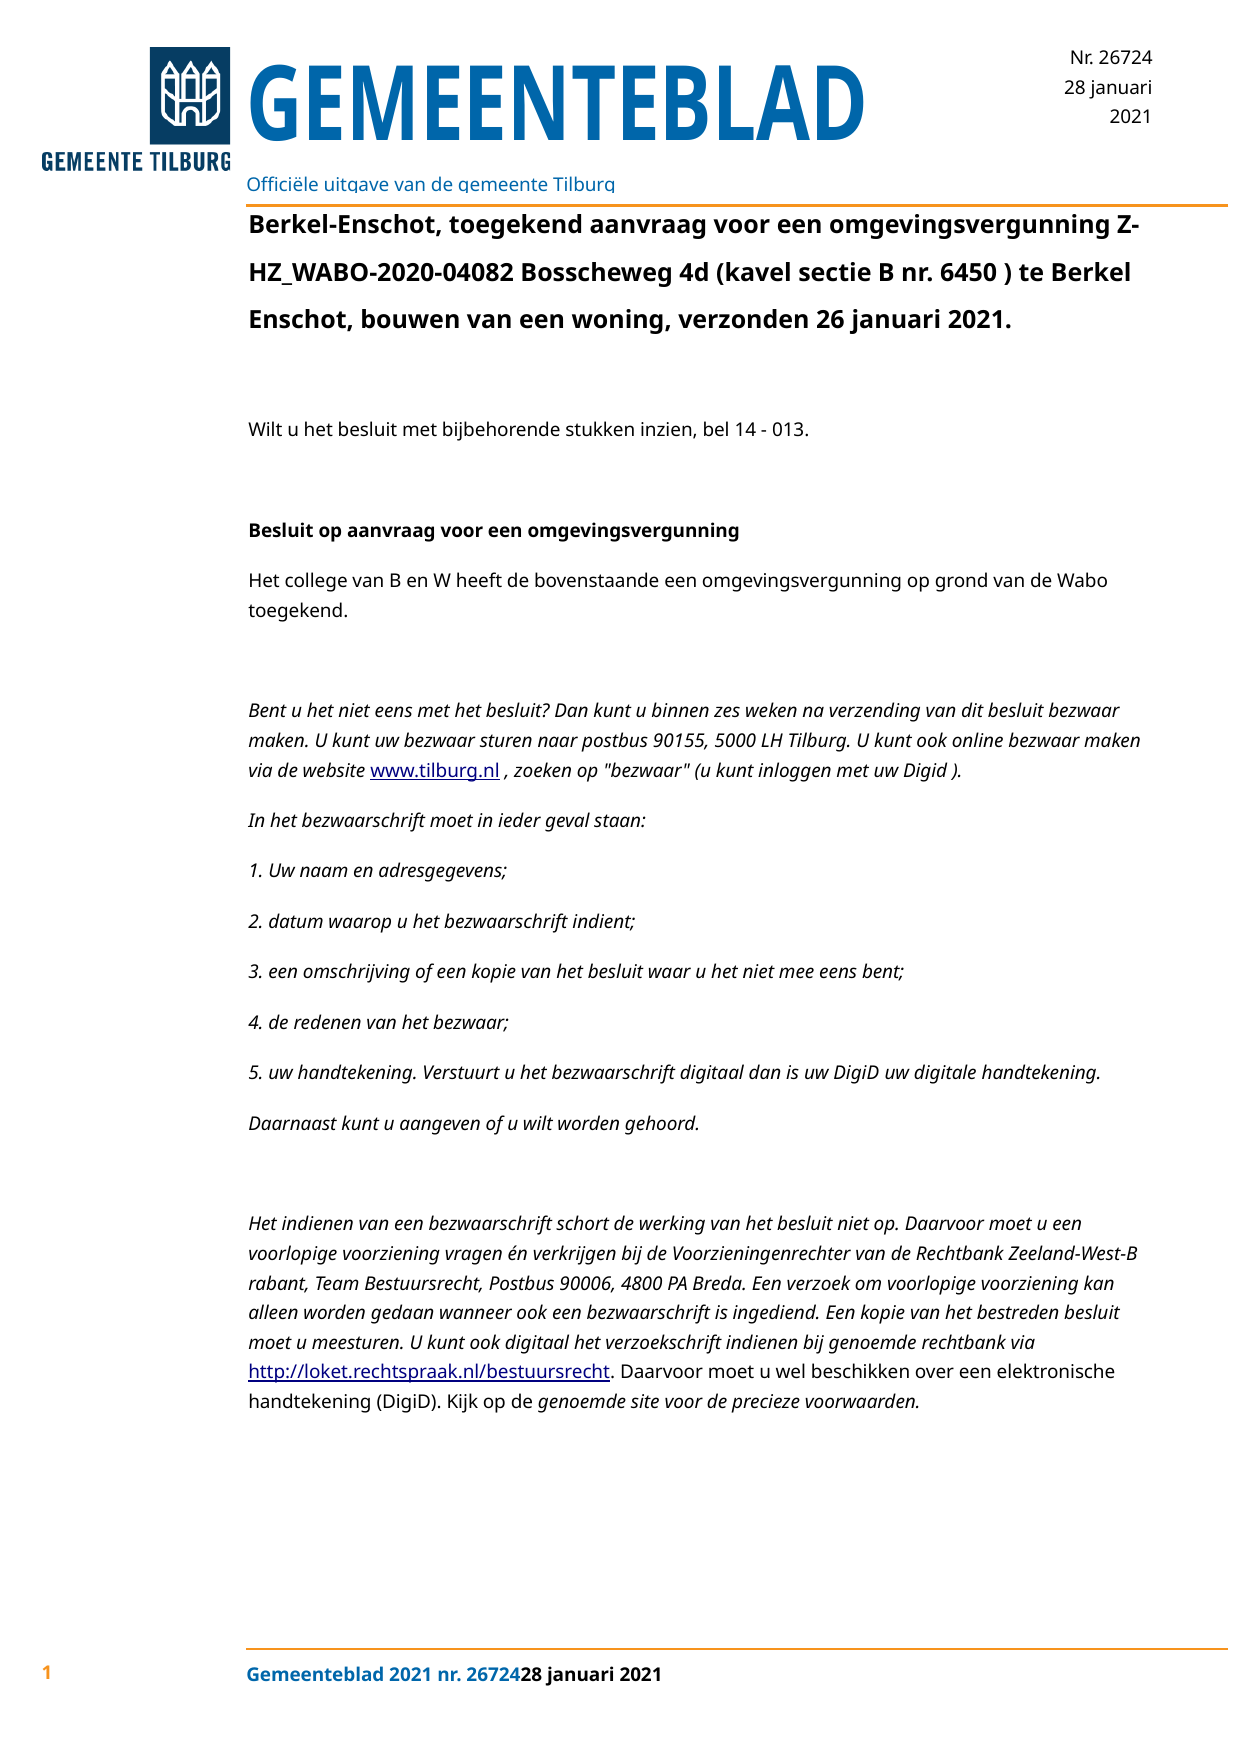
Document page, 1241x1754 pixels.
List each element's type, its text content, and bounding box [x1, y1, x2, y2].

text 5. uw handtekening. Verstuurt u het bezwaarschrift digitaal dan is uw DigiD uw digitale handtekening. [248, 1059, 1152, 1085]
text Berkel-Enschot, toegekend aanvraag voor een omgevingsvergunning Z-HZ_WABO-2020-04082 Bosscheweg 4d (kavel sectie B nr. 6450 ) te Berkel Enschot, bouwen van een woning, verzonden 26 januari 2021. [248, 207, 1152, 336]
text 3. een omschrijving of een kopie van het besluit waar u het niet mee eens bent; [248, 958, 1152, 984]
text 1. Uw naam en adresgegevens; [248, 858, 1152, 883]
text Besluit op aanvraag voor een omgevingsvergunning [248, 517, 1152, 542]
text 4. de redenen van het bezwaar; [248, 1009, 1152, 1034]
text 2. datum waarop u het bezwaarschrift indient; [248, 908, 1152, 934]
text Het indienen van een bezwaarschrift schort de werking van het besluit niet op. Daarvoor moet u een voorlopige voorziening vragen én verkrijgen bij de Voorzieningenrechter van de Rechtbank Zeeland-West-B rabant, Team Bestuursrecht, Postbus 90006, 4800 PA Breda. Een verzoek om voorlopige voorziening kan alleen worden gedaan wanneer ook een bezwaarschrift is ingediend. Een kopie van het bestreden besluit moet u meesturen. U kunt ook digitaal het verzoekschrift indienen bij genoemde rechtbank via http://loket.rechtspraak.nl/bestuursrecht. Daarvoor moet u wel beschikken over een elektronische handtekening (DigiD). Kijk op de genoemde site voor de precieze voorwaarden. [248, 1211, 1152, 1414]
picture [41, 47, 231, 172]
text In het bezwaarschrift moet in ieder geval staan: [248, 807, 1152, 833]
text Wilt u het besluit met bijbehorende stukken inzien, bel 14 - 013. [248, 416, 1152, 442]
text Bent u het niet eens met het besluit? Dan kunt u binnen zes weken na verzending van dit besluit bezwaar maken. U kunt uw bezwaar sturen naar postbus 90155, 5000 LH Tilburg. U kunt ook online bezwaar maken via de website www.tilburg.nl , zoeken op "bezwaar" (u kunt inloggen met uw Digid ). [248, 698, 1152, 782]
text Daarnaast kunt u aangeven of u wilt worden gehoord. [248, 1110, 1152, 1135]
text Het college van B en W heeft de bovenstaande een omgevingsvergunning op grond van de Wabo toegekend. [248, 567, 1152, 622]
